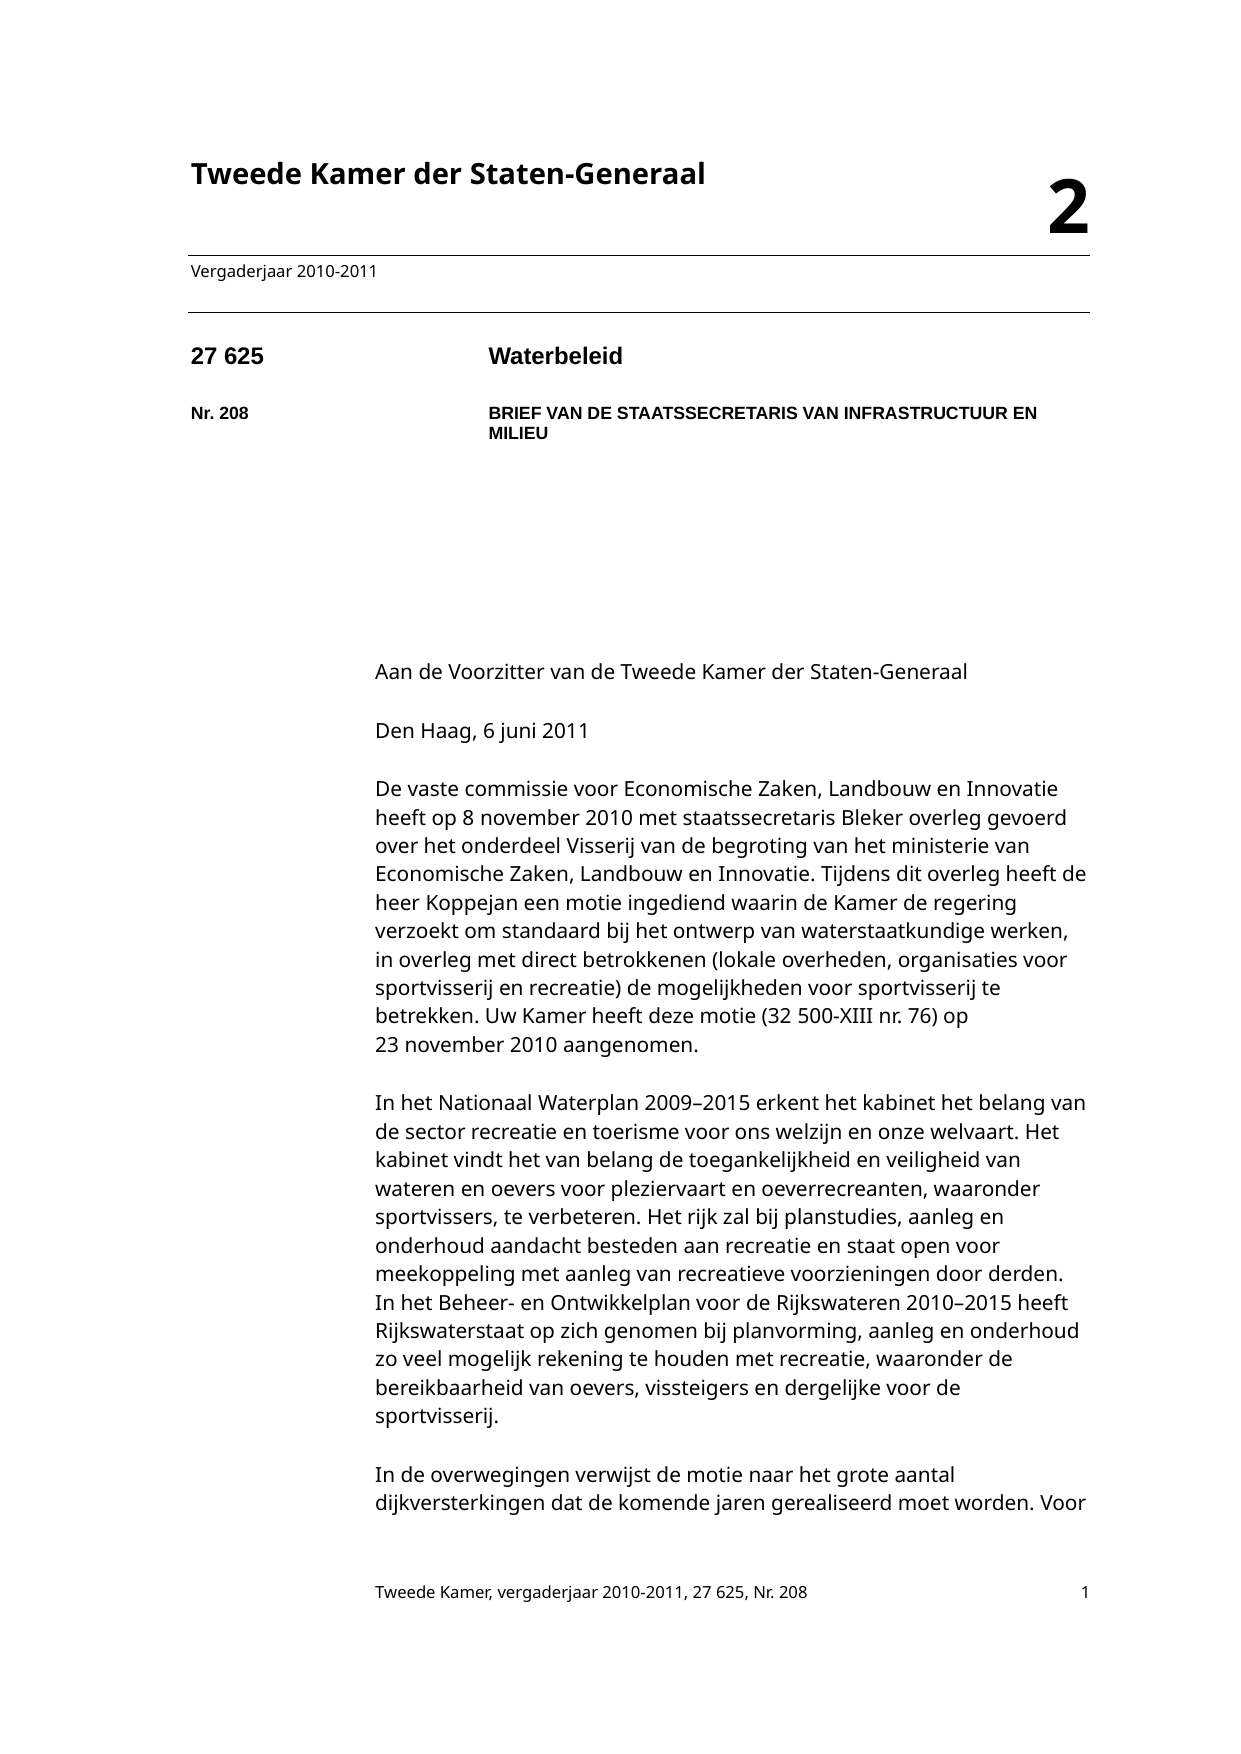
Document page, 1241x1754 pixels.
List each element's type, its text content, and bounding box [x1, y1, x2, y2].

table_cell [485, 313, 1090, 339]
table_header 2 [910, 150, 1090, 255]
table_header Tweede Kamer der Staten-Generaal [188, 150, 909, 255]
text De vaste commissie voor Economische Zaken, Landbouw en Innovatie heeft op 8 november 2010 met staatssecretaris Bleker overleg gevoerd over het onderdeel Visserij van de begroting van het ministerie van Economische Zaken, Landbouw en Innovatie. Tijdens dit overleg heeft de heer Koppejan een motie ingediend waarin de Kamer de regering verzoekt om standaard bij het ontwerp van waterstaatkundige werken, in overleg met direct betrokkenen (lokale overheden, organisaties voor sportvisserij en recreatie) de mogelijkheden voor sportvisserij te betrekken. Uw Kamer heeft deze motie (32 500-XIII nr. 76) op 23 november 2010 aangenomen. [375, 774, 1090, 1058]
table_cell [188, 313, 485, 339]
text Aan de Voorzitter van de Tweede Kamer der Staten-Generaal [375, 657, 1090, 686]
text In het Nationaal Waterplan 2009–2015 erkent het kabinet het belang van de sector recreatie en toerisme voor ons welzijn en onze welvaart. Het kabinet vindt het van belang de toegankelijkheid en veiligheid van wateren en oevers voor pleziervaart en oeverrecreanten, waaronder sportvissers, te verbeteren. Het rijk zal bij planstudies, aanleg en onderhoud aandacht besteden aan recreatie en staat open voor meekoppeling met aanleg van recreatieve voorzieningen door derden. [375, 1088, 1090, 1288]
table_cell 27 625 [188, 339, 485, 399]
table_cell BRIEF VAN DE STAATSSECRETARIS VAN INFRASTRUCTUUR EN MILIEU [485, 399, 1090, 539]
text In de overwegingen verwijst de motie naar het grote aantal dijkversterkingen dat de komende jaren gerealiseerd moet worden. Voor [375, 1460, 1090, 1517]
table_cell Waterbeleid [485, 339, 1090, 399]
text Den Haag, 6 juni 2011 [375, 716, 1090, 744]
table_cell Vergaderjaar 2010-2011 [188, 256, 485, 312]
table_cell [485, 256, 1090, 312]
table_cell Nr. 208 [188, 399, 485, 539]
text In het Beheer- en Ontwikkelplan voor de Rijkswateren 2010–2015 heeft Rijkswaterstaat op zich genomen bij planvorming, aanleg en onderhoud zo veel mogelijk rekening te houden met recreatie, waaronder de bereikbaarheid van oevers, vissteigers en dergelijke voor de sportvisserij. [375, 1288, 1090, 1430]
